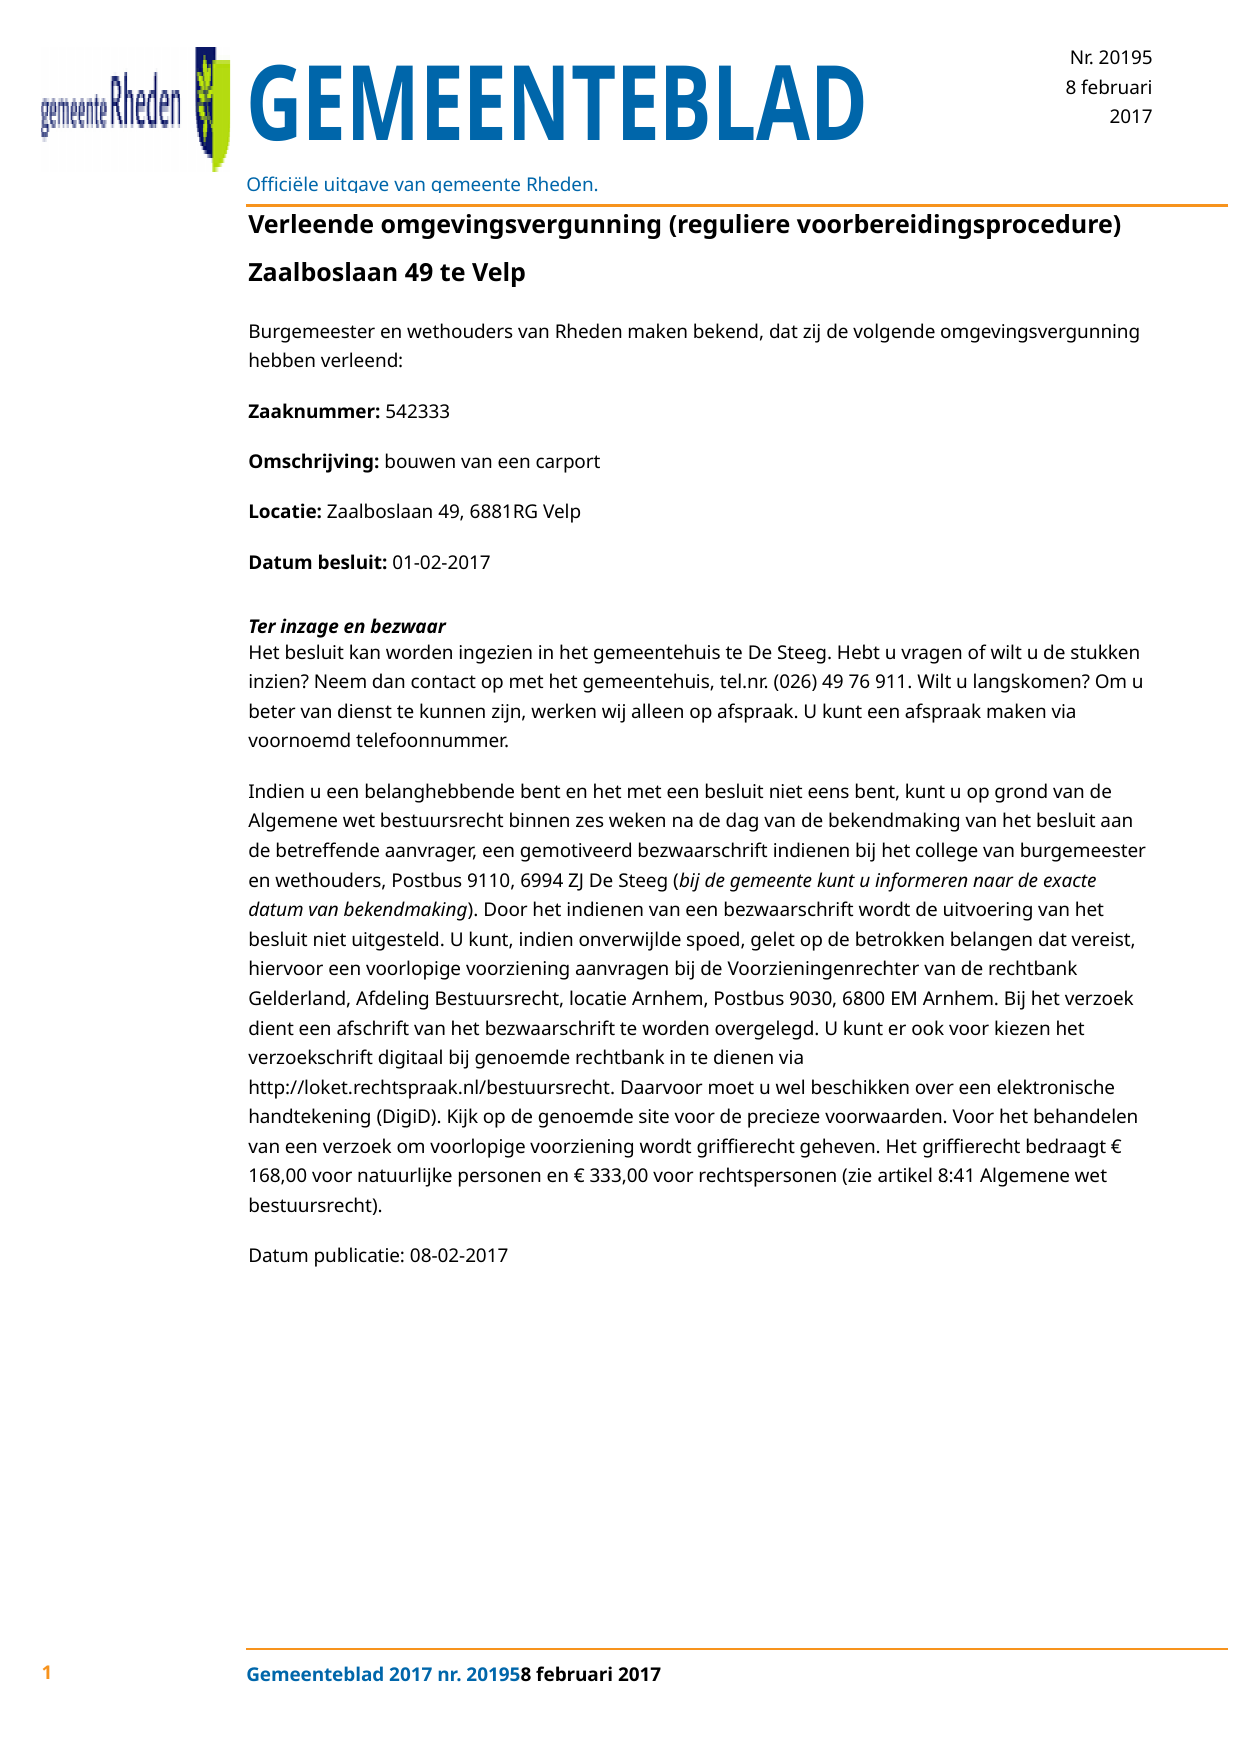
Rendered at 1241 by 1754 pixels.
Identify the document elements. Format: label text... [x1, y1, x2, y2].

text Zaaknummer: 542333 [248, 398, 1152, 424]
text Verleende omgevingsvergunning (reguliere voorbereidingsprocedure) Zaalboslaan 49 te Velp [248, 207, 1152, 288]
text Het besluit kan worden ingezien in het gemeentehuis te De Steeg. Hebt u vragen of wilt u de stukken inzien? Neem dan contact op met het gemeentehuis, tel.nr. (026) 49 76 911. Wilt u langskomen? Om u beter van dienst te kunnen zijn, werken wij alleen op afspraak. U kunt een afspraak maken via voornoemd telefoonnummer. [248, 639, 1152, 753]
text Locatie: Zaalboslaan 49, 6881RG Velp [248, 499, 1152, 524]
text Burgemeester en wethouders van Rheden maken bekend, dat zij de volgende omgevingsvergunning hebben verleend: [248, 318, 1152, 373]
text Datum publicatie: 08-02-2017 [248, 1243, 1152, 1268]
picture [41, 47, 231, 172]
text Indien u een belanghebbende bent en het met een besluit niet eens bent, kunt u op grond van de Algemene wet bestuursrecht binnen zes weken na de dag van de bekendmaking van het besluit aan de betreffende aanvrager, een gemotiveerd bezwaarschrift indienen bij het college van burgemeester en wethouders, Postbus 9110, 6994 ZJ De Steeg (bij de gemeente kunt u informeren naar de exacte datum van bekendmaking). Door het indienen van een bezwaarschrift wordt de uitvoering van het besluit niet uitgesteld. U kunt, indien onverwijlde spoed, gelet op de betrokken belangen dat vereist, hiervoor een voorlopige voorziening aanvragen bij de Voorzieningenrechter van de rechtbank Gelderland, Afdeling Bestuursrecht, locatie Arnhem, Postbus 9030, 6800 EM Arnhem. Bij het verzoek dient een afschrift van het bezwaarschrift te worden overgelegd. U kunt er ook voor kiezen het verzoekschrift digitaal bij genoemde rechtbank in te dienen via http://loket.rechtspraak.nl/bestuursrecht. Daarvoor moet u wel beschikken over een elektronische handtekening (DigiD). Kijk op de genoemde site voor de precieze voorwaarden. Voor het behandelen van een verzoek om voorlopige voorziening wordt griffierecht geheven. Het griffierecht bedraagt € 168,00 voor natuurlijke personen en € 333,00 voor rechtspersonen (zie artikel 8:41 Algemene wet bestuursrecht). [248, 778, 1152, 1218]
text Datum besluit: 01-02-2017 [248, 549, 1152, 575]
text Ter inzage en bezwaar [248, 613, 1152, 639]
text Omschrijving: bouwen van een carport [248, 448, 1152, 474]
